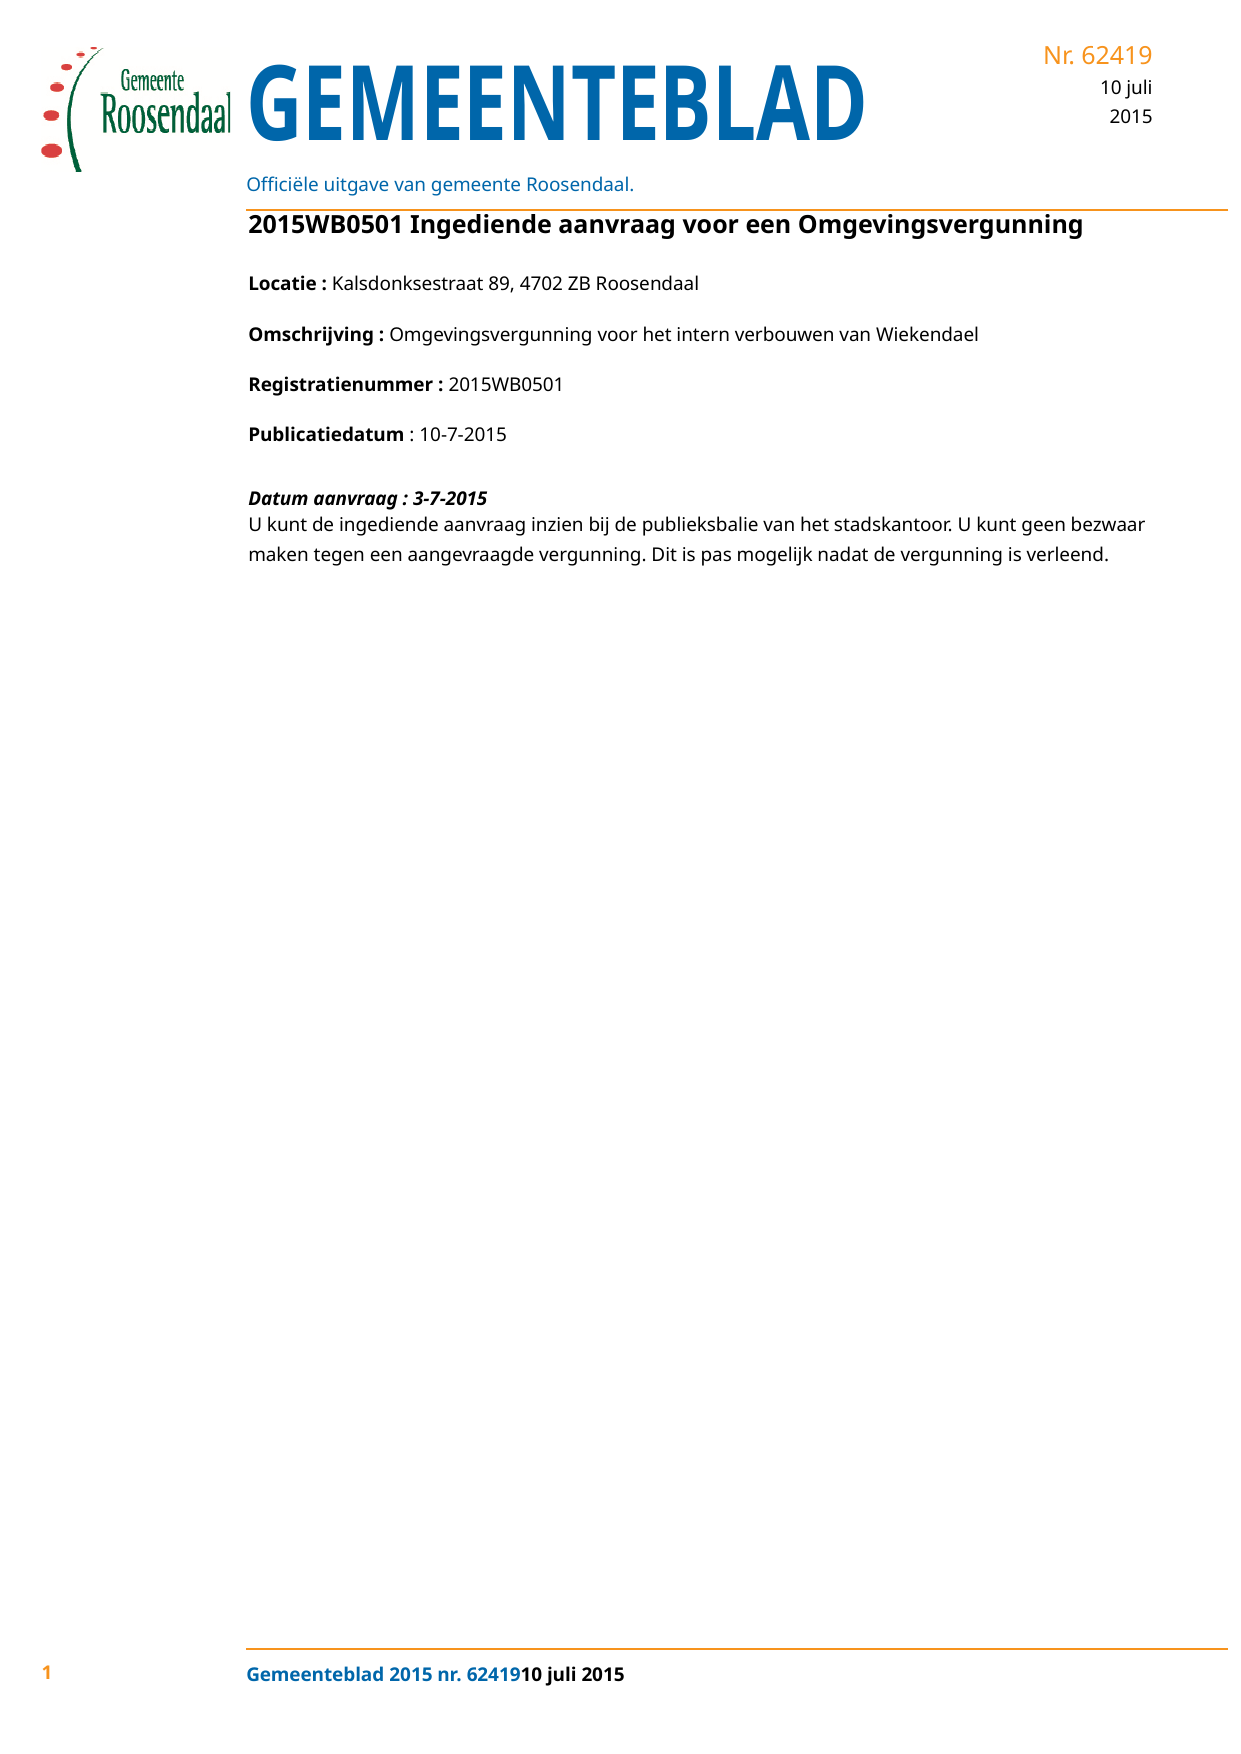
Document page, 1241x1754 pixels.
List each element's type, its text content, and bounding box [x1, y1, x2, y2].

text Publicatiedatum : 10-7-2015 [248, 422, 1152, 447]
text Datum aanvraag : 3-7-2015 [248, 486, 1152, 511]
text Omschrijving : Omgevingsvergunning voor het intern verbouwen van Wiekendael [248, 321, 1152, 346]
picture [41, 47, 231, 172]
text Registratienummer : 2015WB0501 [248, 371, 1152, 397]
text 2015WB0501 Ingediende aanvraag voor een Omgevingsvergunning [248, 211, 1152, 241]
text U kunt de ingediende aanvraag inzien bij de publieksbalie van het stadskantoor. U kunt geen bezwaar maken tegen een aangevraagde vergunning. Dit is pas mogelijk nadat de vergunning is verleend. [248, 511, 1152, 567]
text Locatie : Kalsdonksestraat 89, 4702 ZB Roosendaal [248, 270, 1152, 296]
